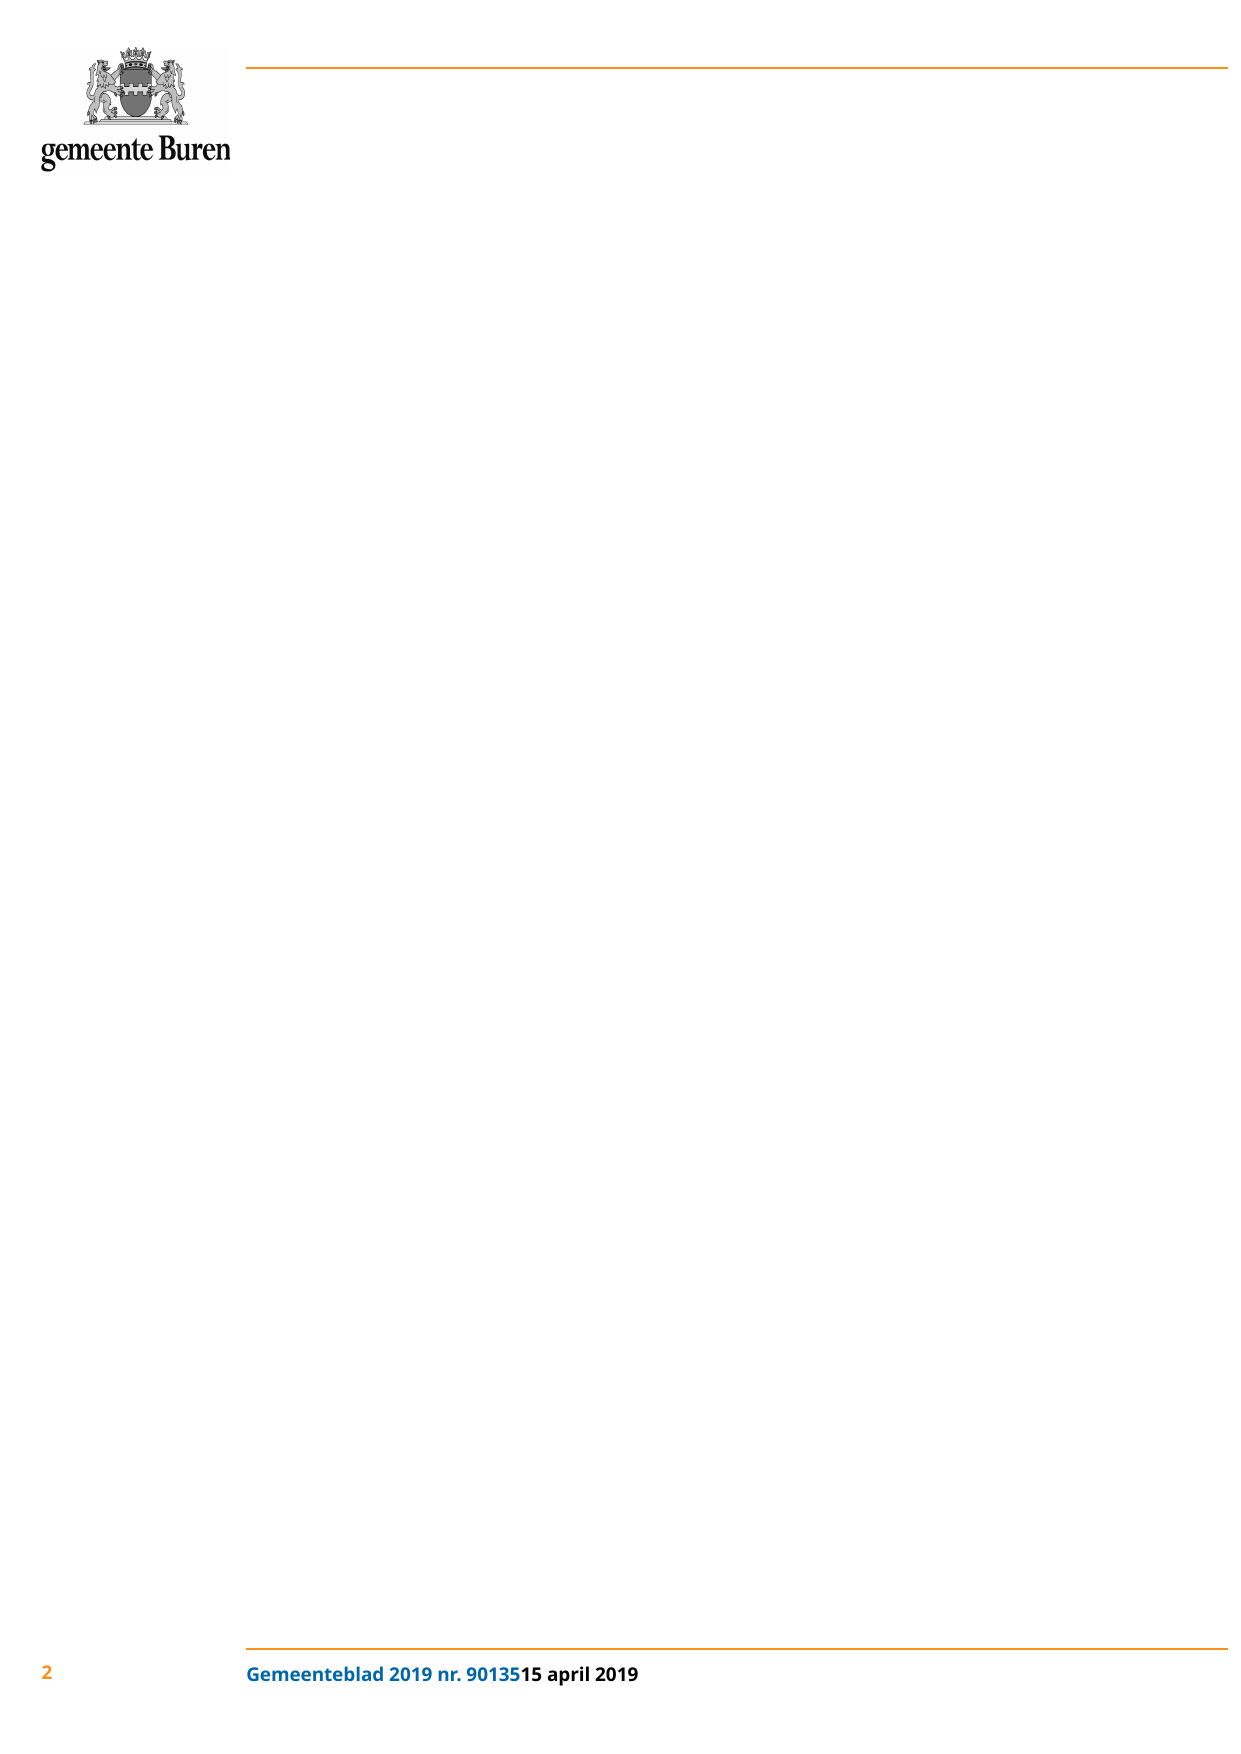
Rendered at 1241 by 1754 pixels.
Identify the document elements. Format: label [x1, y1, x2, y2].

picture [41, 47, 231, 172]
